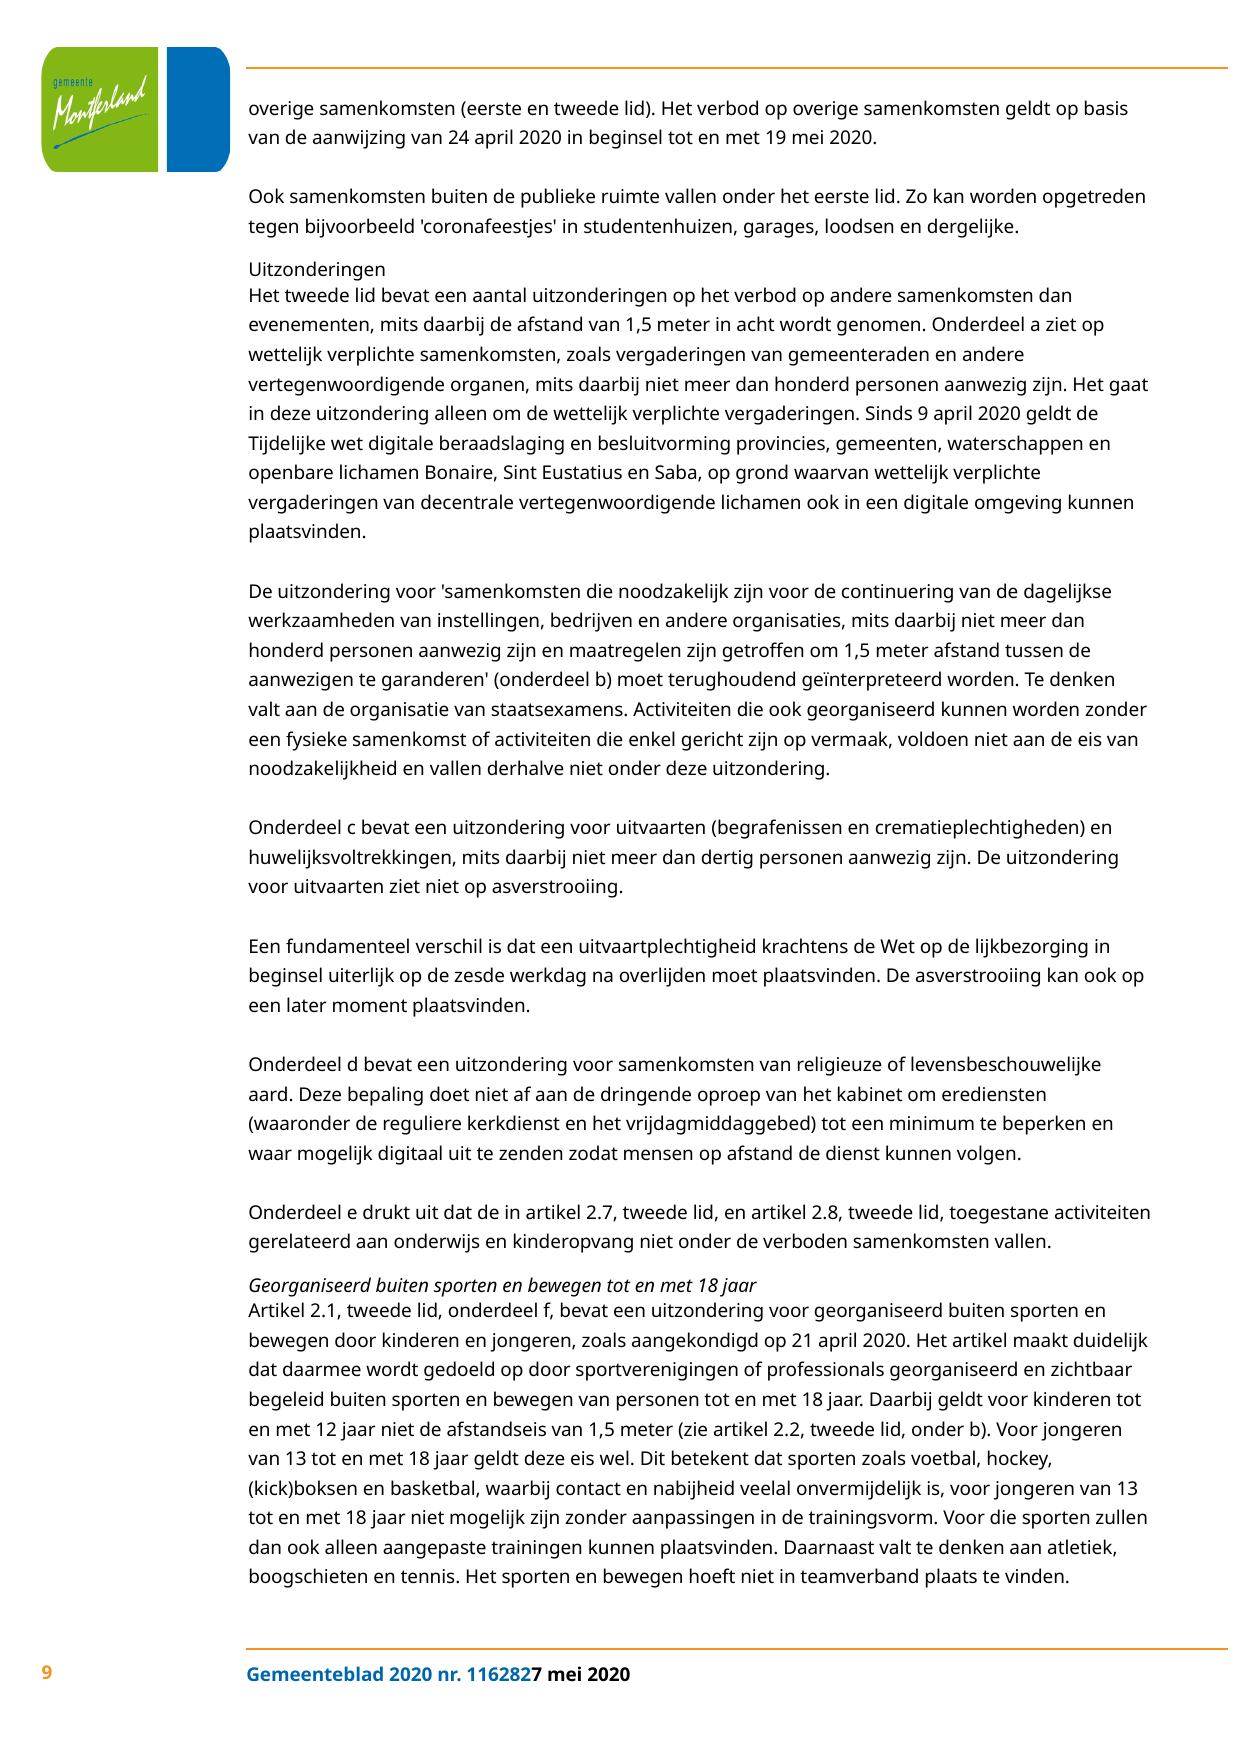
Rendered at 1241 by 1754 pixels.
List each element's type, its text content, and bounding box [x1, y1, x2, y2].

text Het tweede lid bevat een aantal uitzonderingen op het verbod op andere samenkomsten dan evenementen, mits daarbij de afstand van 1,5 meter in acht wordt genomen. Onderdeel a ziet op wettelijk verplichte samenkomsten, zoals vergaderingen van gemeenteraden en andere vertegenwoordigende organen, mits daarbij niet meer dan honderd personen aanwezig zijn. Het gaat in deze uitzondering alleen om de wettelijk verplichte vergaderingen. Sinds 9 april 2020 geldt de Tijdelijke wet digitale beraadslaging en besluitvorming provincies, gemeenten, waterschappen en openbare lichamen Bonaire, Sint Eustatius en Saba, op grond waarvan wettelijk verplichte vergaderingen van decentrale vertegenwoordigende lichamen ook in een digitale omgeving kunnen plaatsvinden. [248, 282, 1152, 544]
text overige samenkomsten (eerste en tweede lid). Het verbod op overige samenkomsten geldt op basis van de aanwijzing van 24 april 2020 in beginsel tot en met 19 mei 2020. [248, 95, 1152, 150]
text Artikel 2.1, tweede lid, onderdeel f, bevat een uitzondering voor georganiseerd buiten sporten en bewegen door kinderen en jongeren, zoals aangekondigd op 21 april 2020. Het artikel maakt duidelijk dat daarmee wordt gedoeld op door sportverenigingen of professionals georganiseerd en zichtbaar begeleid buiten sporten en bewegen van personen tot en met 18 jaar. Daarbij geldt voor kinderen tot en met 12 jaar niet de afstandseis van 1,5 meter (zie artikel 2.2, tweede lid, onder b). Voor jongeren van 13 tot en met 18 jaar geldt deze eis wel. Dit betekent dat sporten zoals voetbal, hockey, (kick)boksen en basketbal, waarbij contact en nabijheid veelal onvermijdelijk is, voor jongeren van 13 tot en met 18 jaar niet mogelijk zijn zonder aanpassingen in de trainingsvorm. Voor die sporten zullen dan ook alleen aangepaste trainingen kunnen plaatsvinden. Daarnaast valt te denken aan atletiek, boogschieten en tennis. Het sporten en bewegen hoeft niet in teamverband plaats te vinden. [248, 1297, 1152, 1589]
text Een fundamenteel verschil is dat een uitvaartplechtigheid krachtens de Wet op de lijkbezorging in beginsel uiterlijk op de zesde werkdag na overlijden moet plaatsvinden. De asverstrooiing kan ook op een later moment plaatsvinden. [248, 933, 1152, 1018]
text Georganiseerd buiten sporten en bewegen tot en met 18 jaar [248, 1272, 1152, 1297]
text Onderdeel c bevat een uitzondering voor uitvaarten (begrafenissen en crematieplechtigheden) en huwelijksvoltrekkingen, mits daarbij niet meer dan dertig personen aanwezig zijn. De uitzondering voor uitvaarten ziet niet op asverstrooiing. [248, 814, 1152, 899]
picture [41, 47, 231, 172]
text De uitzondering voor 'samenkomsten die noodzakelijk zijn voor de continuering van de dagelijkse werkzaamheden van instellingen, bedrijven en andere organisaties, mits daarbij niet meer dan honderd personen aanwezig zijn en maatregelen zijn getroffen om 1,5 meter afstand tussen de aanwezigen te garanderen' (onderdeel b) moet terughoudend geïnterpreteerd worden. Te denken valt aan de organisatie van staatsexamens. Activiteiten die ook georganiseerd kunnen worden zonder een fysieke samenkomst of activiteiten die enkel gericht zijn op vermaak, voldoen niet aan de eis van noodzakelijkheid en vallen derhalve niet onder deze uitzondering. [248, 578, 1152, 781]
text Uitzonderingen [248, 256, 1152, 282]
text Onderdeel e drukt uit dat de in artikel 2.7, tweede lid, en artikel 2.8, tweede lid, toegestane activiteiten gerelateerd aan onderwijs en kinderopvang niet onder de verboden samenkomsten vallen. [248, 1199, 1152, 1254]
text Onderdeel d bevat een uitzondering voor samenkomsten van religieuze of levensbeschouwelijke aard. Deze bepaling doet niet af aan de dringende oproep van het kabinet om erediensten (waaronder de reguliere kerkdienst en het vrijdagmiddaggebed) tot een minimum te beperken en waar mogelijk digitaal uit te zenden zodat mensen op afstand de dienst kunnen volgen. [248, 1051, 1152, 1166]
text Ook samenkomsten buiten de publieke ruimte vallen onder het eerste lid. Zo kan worden opgetreden tegen bijvoorbeeld 'coronafeestjes' in studentenhuizen, garages, loodsen en dergelijke. [248, 183, 1152, 239]
